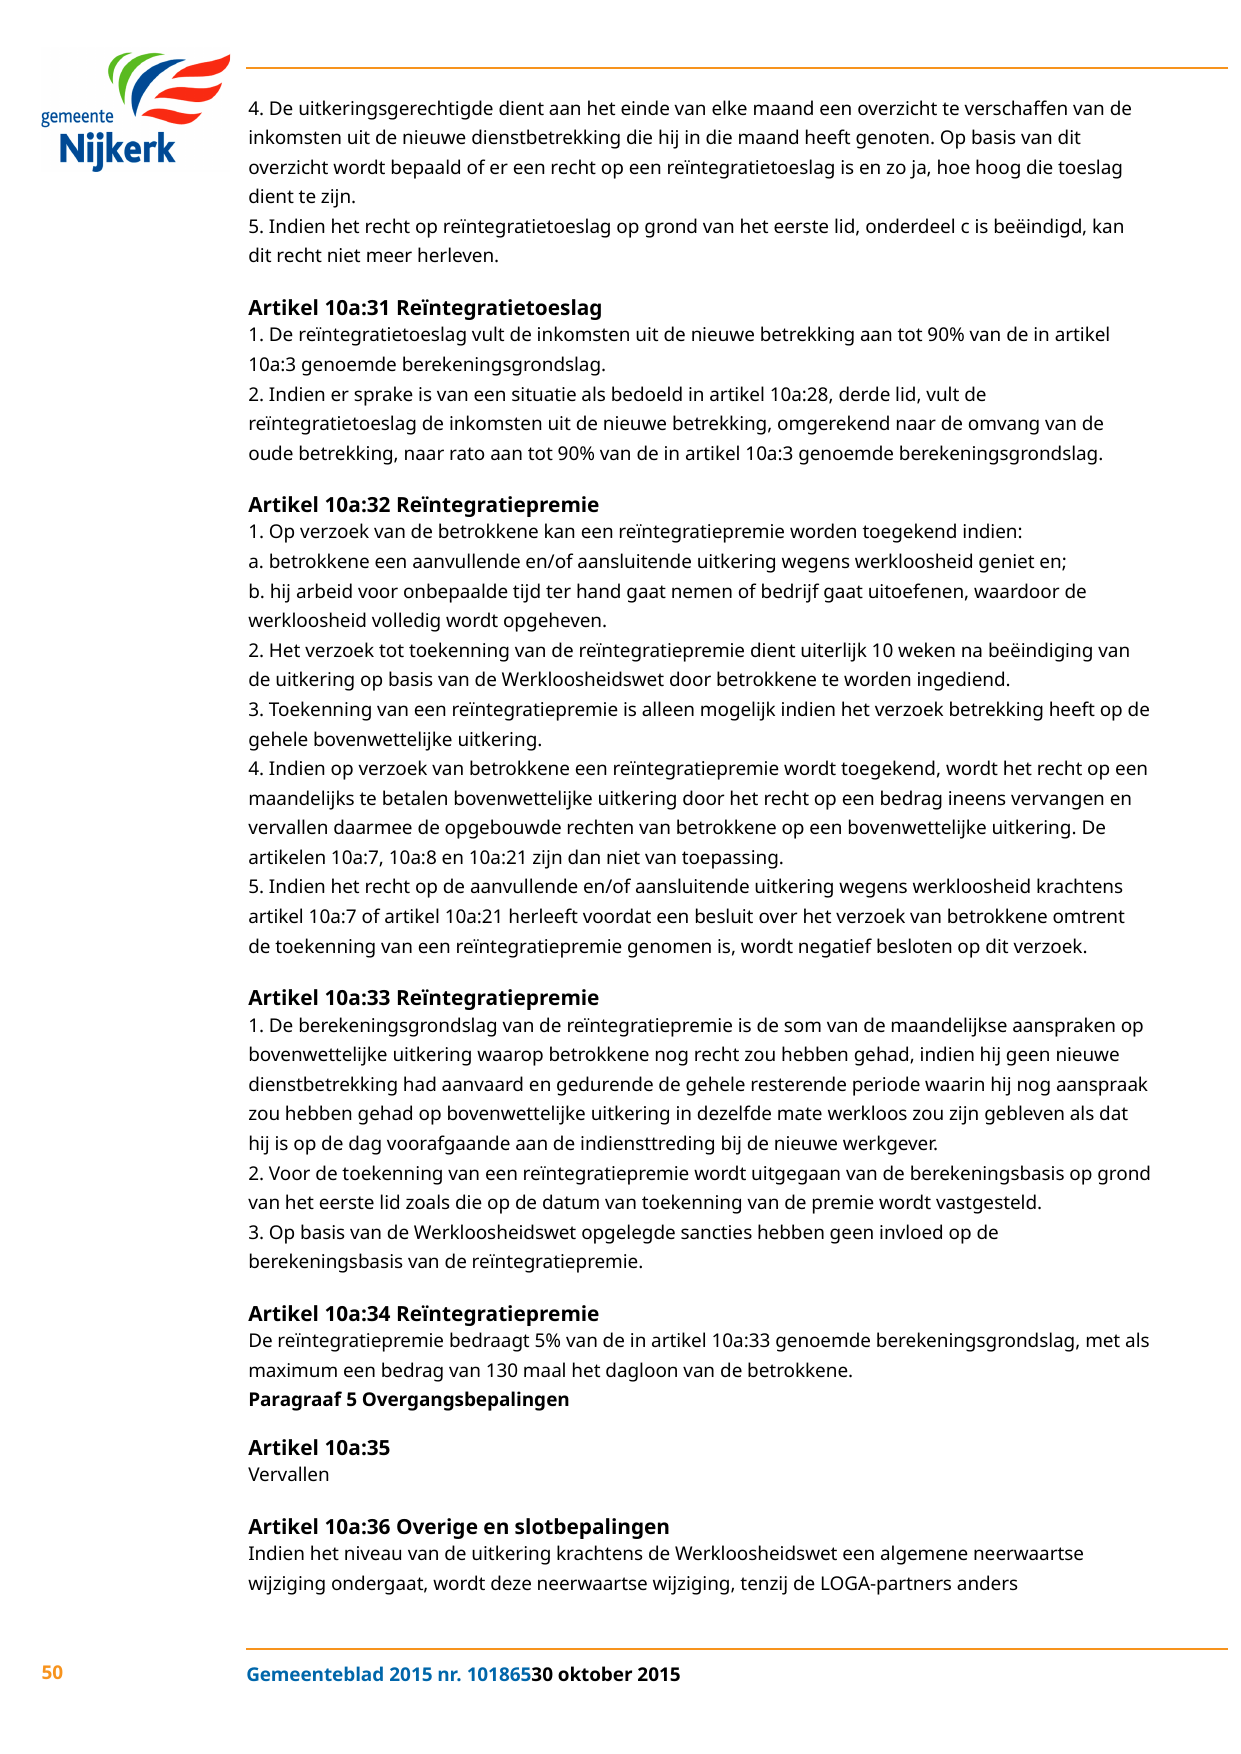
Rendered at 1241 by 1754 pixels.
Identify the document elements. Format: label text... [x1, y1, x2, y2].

text 1. De reïntegratietoeslag vult de inkomsten uit de nieuwe betrekking aan tot 90% van de in artikel 10a:3 genoemde berekeningsgrondslag. [248, 322, 1152, 377]
picture [41, 47, 231, 172]
text b. hij arbeid voor onbepaalde tijd ter hand gaat nemen of bedrijf gaat uitoefenen, waardoor de werkloosheid volledig wordt opgeheven. [248, 578, 1152, 633]
text De reïntegratiepremie bedraagt 5% van de in artikel 10a:33 genoemde berekeningsgrondslag, met als maximum een bedrag van 130 maal het dagloon van de betrokkene. [248, 1327, 1152, 1383]
text 3. Toekenning van een reïntegratiepremie is alleen mogelijk indien het verzoek betrekking heeft op de gehele bovenwettelijke uitkering. [248, 696, 1152, 752]
text 5. Indien het recht op de aanvullende en/of aansluitende uitkering wegens werkloosheid krachtens artikel 10a:7 of artikel 10a:21 herleeft voordat een besluit over het verzoek van betrokkene omtrent de toekenning van een reïntegratiepremie genomen is, wordt negatief besloten op dit verzoek. [248, 874, 1152, 959]
text 4. Indien op verzoek van betrokkene een reïntegratiepremie wordt toegekend, wordt het recht op een maandelijks te betalen bovenwettelijke uitkering door het recht op een bedrag ineens vervangen en vervallen daarmee de opgebouwde rechten van betrokkene op een bovenwettelijke uitkering. De artikelen 10a:7, 10a:8 en 10a:21 zijn dan niet van toepassing. [248, 755, 1152, 870]
text 2. Indien er sprake is van een situatie als bedoeld in artikel 10a:28, derde lid, vult de reïntegratietoeslag de inkomsten uit de nieuwe betrekking, omgerekend naar de omvang van de oude betrekking, naar rato aan tot 90% van de in artikel 10a:3 genoemde berekeningsgrondslag. [248, 381, 1152, 466]
text Artikel 10a:34 Reïntegratiepremie [248, 1299, 1152, 1327]
text a. betrokkene een aanvullende en/of aansluitende uitkering wegens werkloosheid geniet en; [248, 548, 1152, 574]
text Indien het niveau van de uitkering krachtens de Werkloosheidswet een algemene neerwaartse wijziging ondergaat, wordt deze neerwaartse wijziging, tenzij de LOGA-partners anders [248, 1540, 1152, 1596]
text Artikel 10a:33 Reïntegratiepremie [248, 983, 1152, 1012]
text 5. Indien het recht op reïntegratietoeslag op grond van het eerste lid, onderdeel c is beëindigd, kan dit recht niet meer herleven. [248, 213, 1152, 268]
text Paragraaf 5 Overgangsbepalingen [248, 1386, 1152, 1412]
text 2. Voor de toekenning van een reïntegratiepremie wordt uitgegaan van de berekeningsbasis op grond van het eerste lid zoals die op de datum van toekenning van de premie wordt vastgesteld. [248, 1160, 1152, 1215]
text Artikel 10a:36 Overige en slotbepalingen [248, 1512, 1152, 1540]
text 1. Op verzoek van de betrokkene kan een reïntegratiepremie worden toegekend indien: [248, 519, 1152, 544]
text Artikel 10a:31 Reïntegratietoeslag [248, 293, 1152, 322]
text 3. Op basis van de Werkloosheidswet opgelegde sancties hebben geen invloed op de berekeningsbasis van de reïntegratiepremie. [248, 1219, 1152, 1274]
text Artikel 10a:32 Reïntegratiepremie [248, 490, 1152, 519]
text 4. De uitkeringsgerechtigde dient aan het einde van elke maand een overzicht te verschaffen van de inkomsten uit de nieuwe dienstbetrekking die hij in die maand heeft genoten. Op basis van dit overzicht wordt bepaald of er een recht op een reïntegratietoeslag is en zo ja, hoe hoog die toeslag dient te zijn. [248, 95, 1152, 209]
text Vervallen [248, 1461, 1152, 1487]
text 1. De berekeningsgrondslag van de reïntegratiepremie is de som van de maandelijkse aanspraken op bovenwettelijke uitkering waarop betrokkene nog recht zou hebben gehad, indien hij geen nieuwe dienstbetrekking had aanvaard en gedurende de gehele resterende periode waarin hij nog aanspraak zou hebben gehad op bovenwettelijke uitkering in dezelfde mate werkloos zou zijn gebleven als dat hij is op de dag voorafgaande aan de indiensttreding bij de nieuwe werkgever. [248, 1012, 1152, 1156]
text Artikel 10a:35 [248, 1433, 1152, 1461]
text 2. Het verzoek tot toekenning van de reïntegratiepremie dient uiterlijk 10 weken na beëindiging van de uitkering op basis van de Werkloosheidswet door betrokkene te worden ingediend. [248, 637, 1152, 692]
